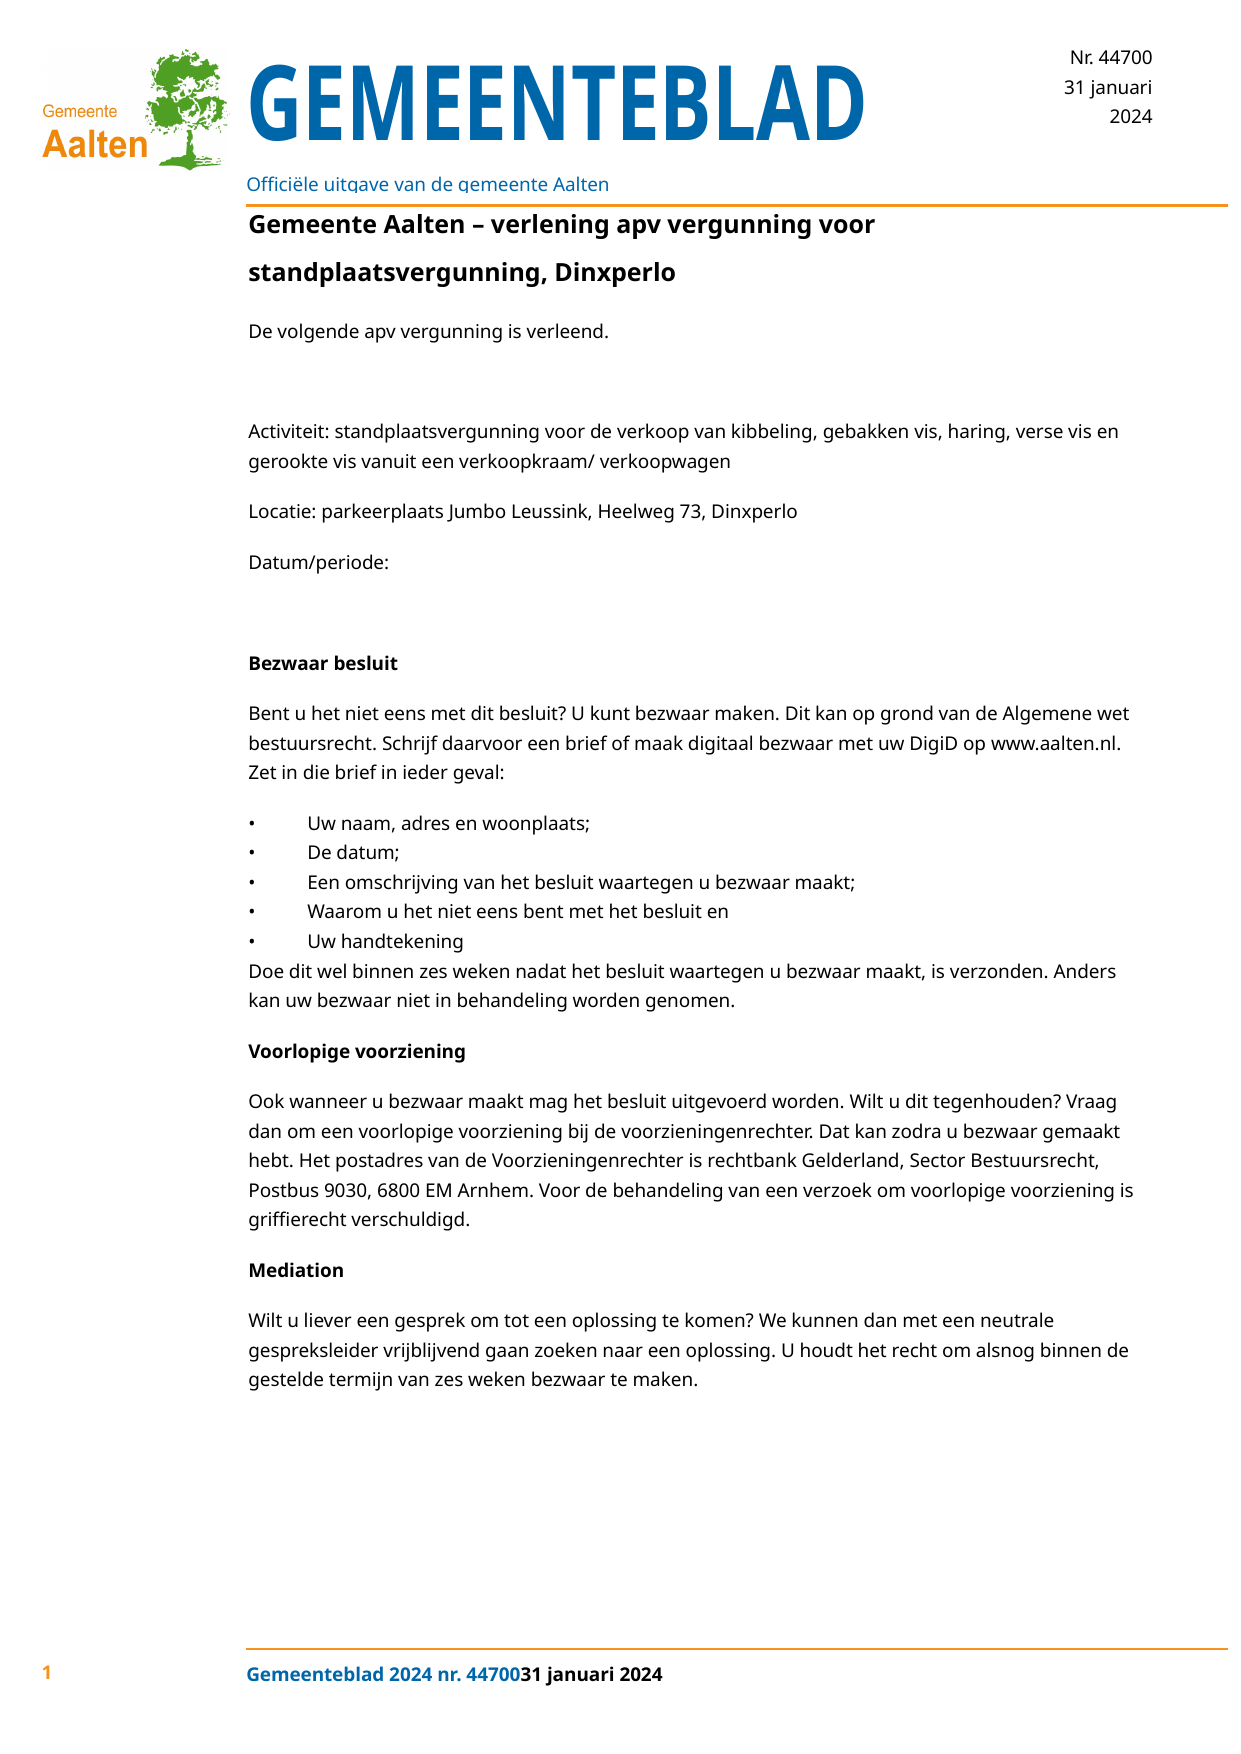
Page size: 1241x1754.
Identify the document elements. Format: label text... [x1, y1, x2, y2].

text Doe dit wel binnen zes weken nadat het besluit waartegen u bezwaar maakt, is verzonden. Anders kan uw bezwaar niet in behandeling worden genomen. [248, 958, 1152, 1013]
list Waarom u het niet eens bent met het besluit en [248, 899, 1152, 924]
text De volgende apv vergunning is verleend. [248, 318, 1152, 344]
list Uw naam, adres en woonplaats; [248, 810, 1152, 836]
text Wilt u liever een gesprek om tot een oplossing te komen? We kunnen dan met een neutrale gespreksleider vrijblijvend gaan zoeken naar een oplossing. U houdt het recht om alsnog binnen de gestelde termijn van zes weken bezwaar te maken. [248, 1307, 1152, 1392]
list Uw handtekening [248, 928, 1152, 954]
text Locatie: parkeerplaats Jumbo Leussink, Heelweg 73, Dinxperlo [248, 499, 1152, 524]
text Activiteit: standplaatsvergunning voor de verkoop van kibbeling, gebakken vis, haring, verse vis en gerookte vis vanuit een verkoopkraam/ verkoopwagen [248, 419, 1152, 474]
text Datum/periode: [248, 549, 1152, 575]
picture [41, 47, 231, 172]
text Mediation [248, 1257, 1152, 1283]
text Bezwaar besluit [248, 650, 1152, 676]
text Bent u het niet eens met dit besluit? U kunt bezwaar maken. Dit kan op grond van de Algemene wet bestuursrecht. Schrijf daarvoor een brief of maak digitaal bezwaar met uw DigiD op www.aalten.nl. Zet in die brief in ieder geval: [248, 700, 1152, 785]
text Voorlopige voorziening [248, 1038, 1152, 1064]
list Een omschrijving van het besluit waartegen u bezwaar maakt; [248, 869, 1152, 895]
text Gemeente Aalten – verlening apv vergunning voor standplaatsvergunning, Dinxperlo [248, 207, 1152, 288]
list De datum; [248, 839, 1152, 865]
text Ook wanneer u bezwaar maakt mag het besluit uitgevoerd worden. Wilt u dit tegenhouden? Vraag dan om een voorlopige voorziening bij de voorzieningenrechter. Dat kan zodra u bezwaar gemaakt hebt. Het postadres van de Voorzieningenrechter is rechtbank Gelderland, Sector Bestuursrecht, Postbus 9030, 6800 EM Arnhem. Voor de behandeling van een verzoek om voorlopige voorziening is griffierecht verschuldigd. [248, 1088, 1152, 1232]
